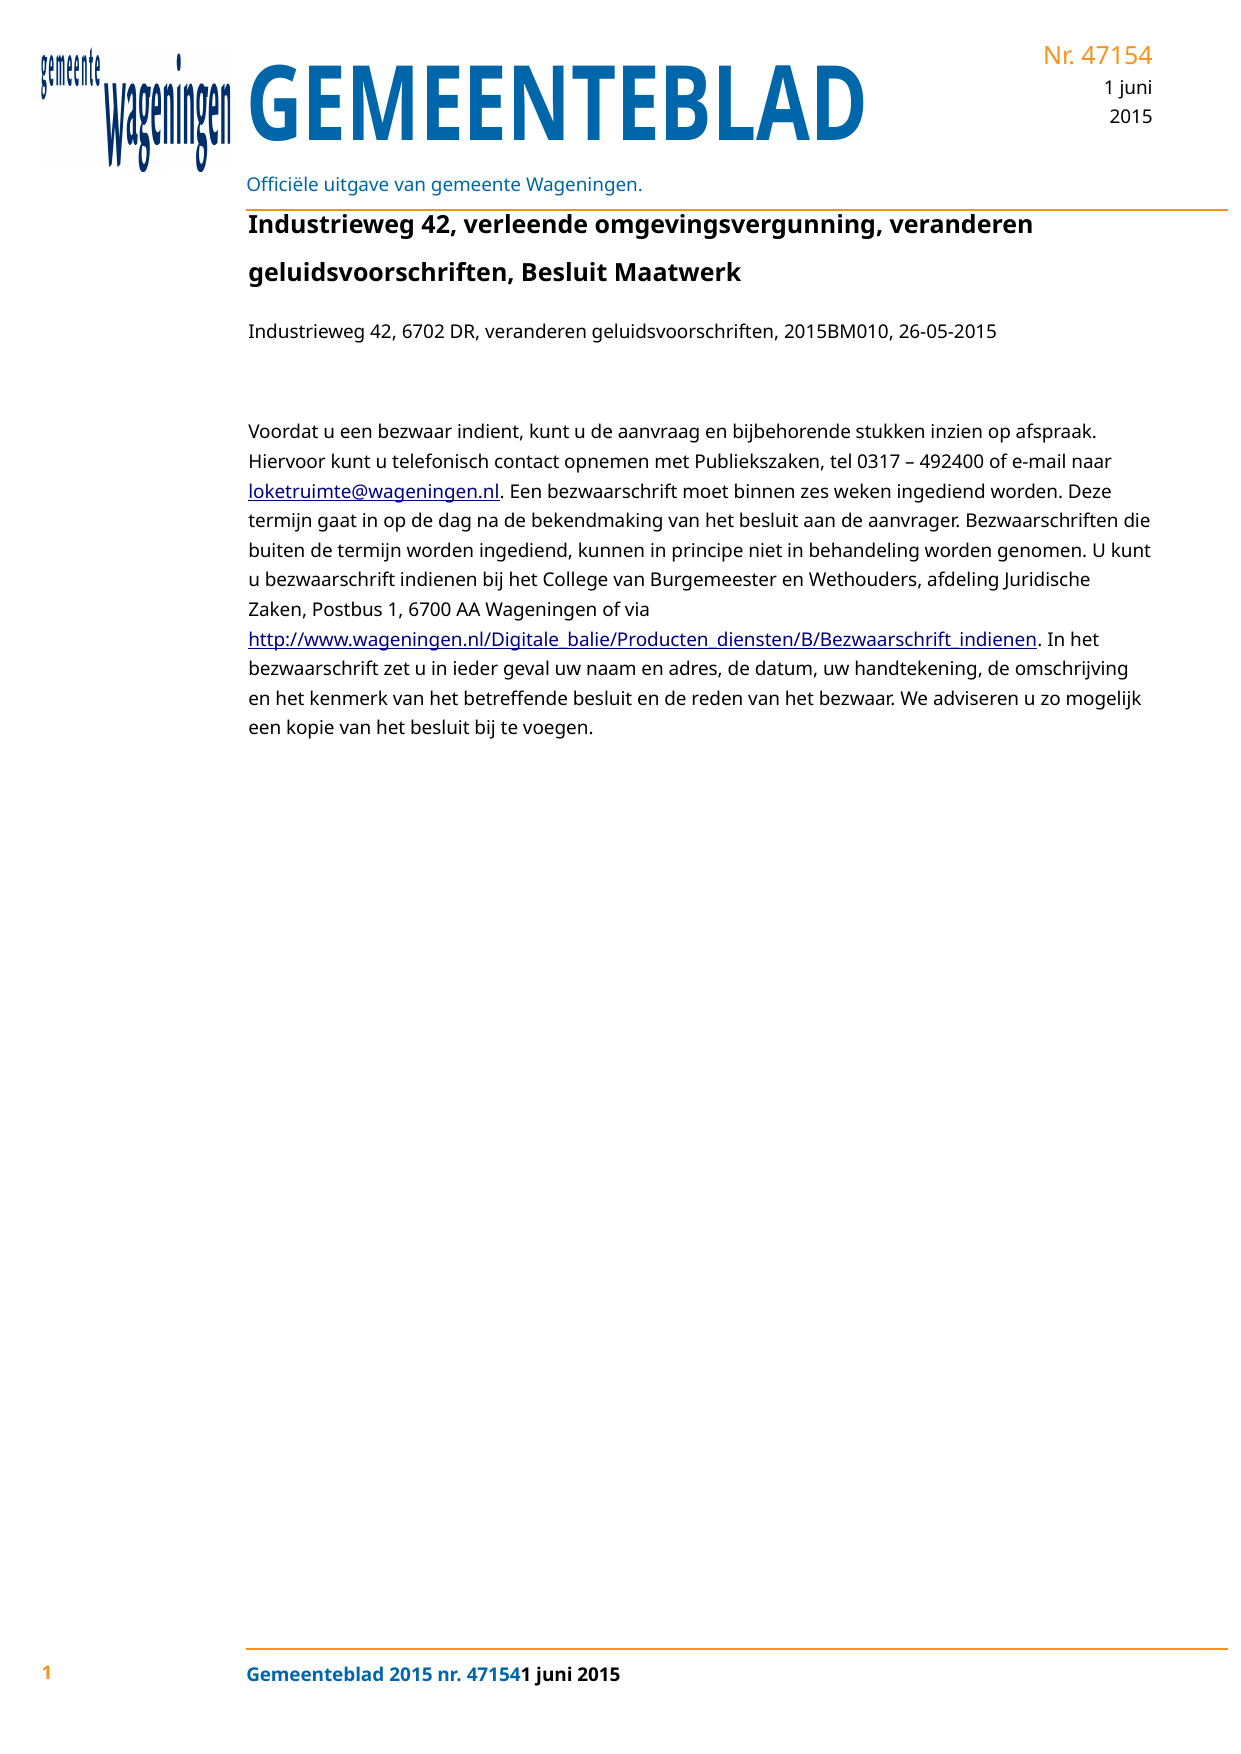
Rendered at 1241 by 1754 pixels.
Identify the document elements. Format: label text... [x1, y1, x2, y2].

picture [41, 47, 231, 172]
text Industrieweg 42, 6702 DR, veranderen geluidsvoorschriften, 2015BM010, 26-05-2015 [248, 318, 1152, 344]
text Industrieweg 42, verleende omgevingsvergunning, veranderen geluidsvoorschriften, Besluit Maatwerk [248, 211, 1152, 288]
text Voordat u een bezwaar indient, kunt u de aanvraag en bijbehorende stukken inzien op afspraak. Hiervoor kunt u telefonisch contact opnemen met Publiekszaken, tel 0317 – 492400 of e-mail naar loketruimte@wageningen.nl. Een bezwaarschrift moet binnen zes weken ingediend worden. Deze termijn gaat in op de dag na de bekendmaking van het besluit aan de aanvrager. Bezwaarschriften die buiten de termijn worden ingediend, kunnen in principe niet in behandeling worden genomen. U kunt u bezwaarschrift indienen bij het College van Burgemeester en Wethouders, afdeling Juridische Zaken, Postbus 1, 6700 AA Wageningen of via http://www.wageningen.nl/Digitale_balie/Producten_diensten/B/Bezwaarschrift_indienen. In het bezwaarschrift zet u in ieder geval uw naam en adres, de datum, uw handtekening, de omschrijving en het kenmerk van het betreffende besluit en de reden van het bezwaar. We adviseren u zo mogelijk een kopie van het besluit bij te voegen. [248, 419, 1152, 740]
